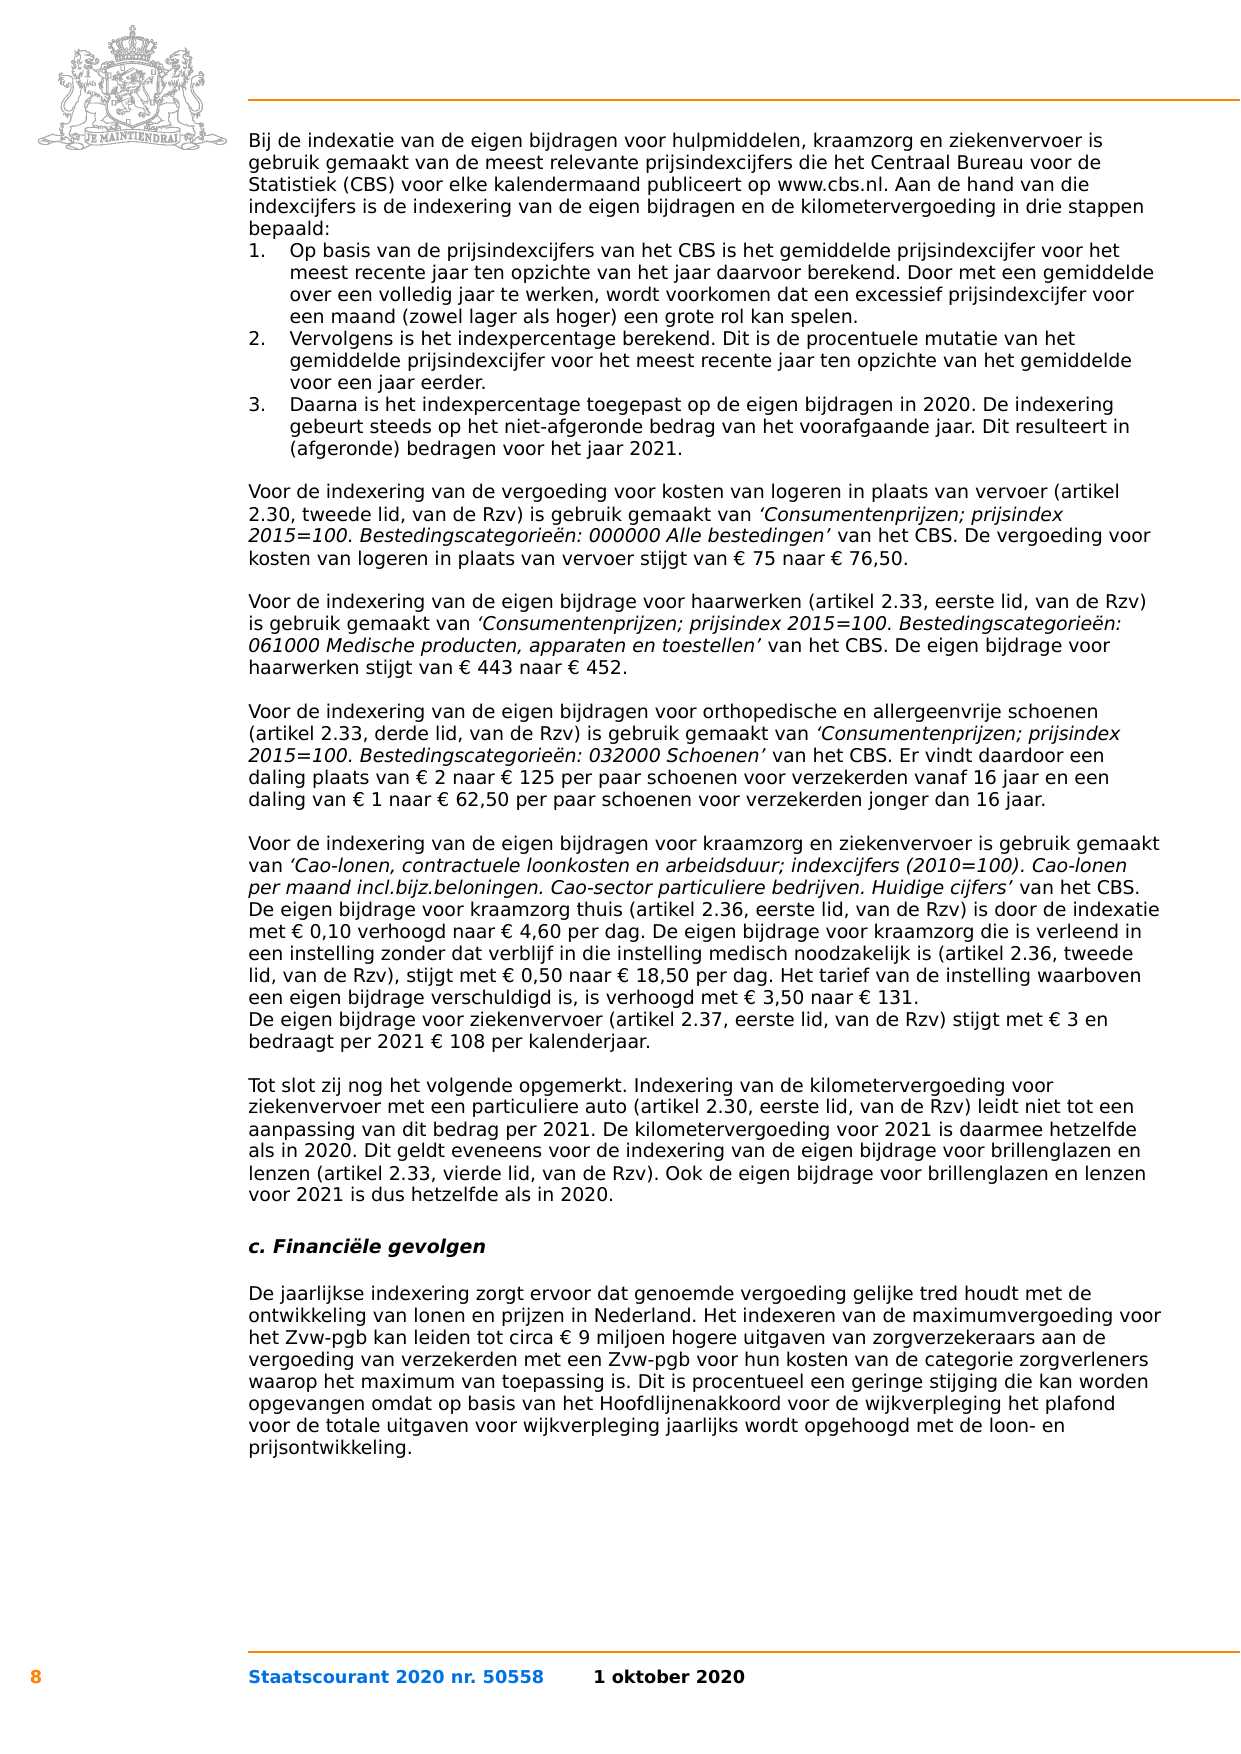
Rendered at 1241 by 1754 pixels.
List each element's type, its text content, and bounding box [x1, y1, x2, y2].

text De eigen bijdrage voor ziekenvervoer (artikel 2.37, eerste lid, van de Rzv) stijgt met € 3 en bedraagt per 2021 € 108 per kalenderjaar. [248, 1009, 1163, 1053]
text 2. Vervolgens is het indexpercentage berekend. Dit is de procentuele mutatie van het gemiddelde prijsindexcijfer voor het meest recente jaar ten opzichte van het gemiddelde voor een jaar eerder. [248, 328, 1163, 394]
text Voor de indexering van de eigen bijdragen voor kraamzorg en ziekenvervoer is gebruik gemaakt van ‘Cao-lonen, contractuele loonkosten en arbeidsduur; indexcijfers (2010=100). Cao-lonen per maand incl.bijz.beloningen. Cao-sector particuliere bedrijven. Huidige cijfers’ van het CBS. De eigen bijdrage voor kraamzorg thuis (artikel 2.36, eerste lid, van de Rzv) is door de indexatie met € 0,10 verhoogd naar € 4,60 per dag. De eigen bijdrage voor kraamzorg die is verleend in een instelling zonder dat verblijf in die instelling medisch noodzakelijk is (artikel 2.36, tweede lid, van de Rzv), stijgt met € 0,50 naar € 18,50 per dag. Het tarief van de instelling waarboven een eigen bijdrage verschuldigd is, is verhoogd met € 3,50 naar € 131. [248, 833, 1163, 1009]
picture [38, 25, 227, 150]
text De jaarlijkse indexering zorgt ervoor dat genoemde vergoeding gelijke tred houdt met de ontwikkeling van lonen en prijzen in Nederland. Het indexeren van de maximumvergoeding voor het Zvw-pgb kan leiden tot circa € 9 miljoen hogere uitgaven van zorgverzekeraars aan de vergoeding van verzekerden met een Zvw-pgb voor hun kosten van de categorie zorgverleners waarop het maximum van toepassing is. Dit is procentueel een geringe stijging die kan worden opgevangen omdat op basis van het Hoofdlijnenakkoord voor de wijkverpleging het plafond voor de totale uitgaven voor wijkverpleging jaarlijks wordt opgehoogd met de loon- en prijsontwikkeling. [248, 1283, 1163, 1459]
text Voor de indexering van de eigen bijdrage voor haarwerken (artikel 2.33, eerste lid, van de Rzv) is gebruik gemaakt van ‘Consumentenprijzen; prijsindex 2015=100. Bestedingscategorieën: 061000 Medische producten, apparaten en toestellen’ van het CBS. De eigen bijdrage voor haarwerken stijgt van € 443 naar € 452. [248, 591, 1163, 679]
text 3. Daarna is het indexpercentage toegepast op de eigen bijdragen in 2020. De indexering gebeurt steeds op het niet-afgeronde bedrag van het voorafgaande jaar. Dit resulteert in (afgeronde) bedragen voor het jaar 2021. [248, 394, 1163, 459]
subtitle c. Financiële gevolgen [248, 1236, 1163, 1258]
text Voor de indexering van de vergoeding voor kosten van logeren in plaats van vervoer (artikel 2.30, tweede lid, van de Rzv) is gebruik gemaakt van ‘Consumentenprijzen; prijsindex 2015=100. Bestedingscategorieën: 000000 Alle bestedingen’ van het CBS. De vergoeding voor kosten van logeren in plaats van vervoer stijgt van € 75 naar € 76,50. [248, 481, 1163, 569]
text 1. Op basis van de prijsindexcijfers van het CBS is het gemiddelde prijsindexcijfer voor het meest recente jaar ten opzichte van het jaar daarvoor berekend. Door met een gemiddelde over een volledig jaar te werken, wordt voorkomen dat een excessief prijsindexcijfer voor een maand (zowel lager als hoger) een grote rol kan spelen. [248, 240, 1163, 328]
text Voor de indexering van de eigen bijdragen voor orthopedische en allergeenvrije schoenen (artikel 2.33, derde lid, van de Rzv) is gebruik gemaakt van ‘Consumentenprijzen; prijsindex 2015=100. Bestedingscategorieën: 032000 Schoenen’ van het CBS. Er vindt daardoor een daling plaats van € 2 naar € 125 per paar schoenen voor verzekerden vanaf 16 jaar en een daling van € 1 naar € 62,50 per paar schoenen voor verzekerden jonger dan 16 jaar. [248, 701, 1163, 811]
text Tot slot zij nog het volgende opgemerkt. Indexering van de kilometervergoeding voor ziekenvervoer met een particuliere auto (artikel 2.30, eerste lid, van de Rzv) leidt niet tot een aanpassing van dit bedrag per 2021. De kilometervergoeding voor 2021 is daarmee hetzelfde als in 2020. Dit geldt eveneens voor de indexering van de eigen bijdrage voor brillenglazen en lenzen (artikel 2.33, vierde lid, van de Rzv). Ook de eigen bijdrage voor brillenglazen en lenzen voor 2021 is dus hetzelfde als in 2020. [248, 1074, 1163, 1206]
text Bij de indexatie van de eigen bijdragen voor hulpmiddelen, kraamzorg en ziekenvervoer is gebruik gemaakt van de meest relevante prijsindexcijfers die het Centraal Bureau voor de Statistiek (CBS) voor elke kalendermaand publiceert op www.cbs.nl. Aan de hand van die indexcijfers is de indexering van de eigen bijdragen en de kilometervergoeding in drie stappen bepaald: [248, 130, 1163, 240]
